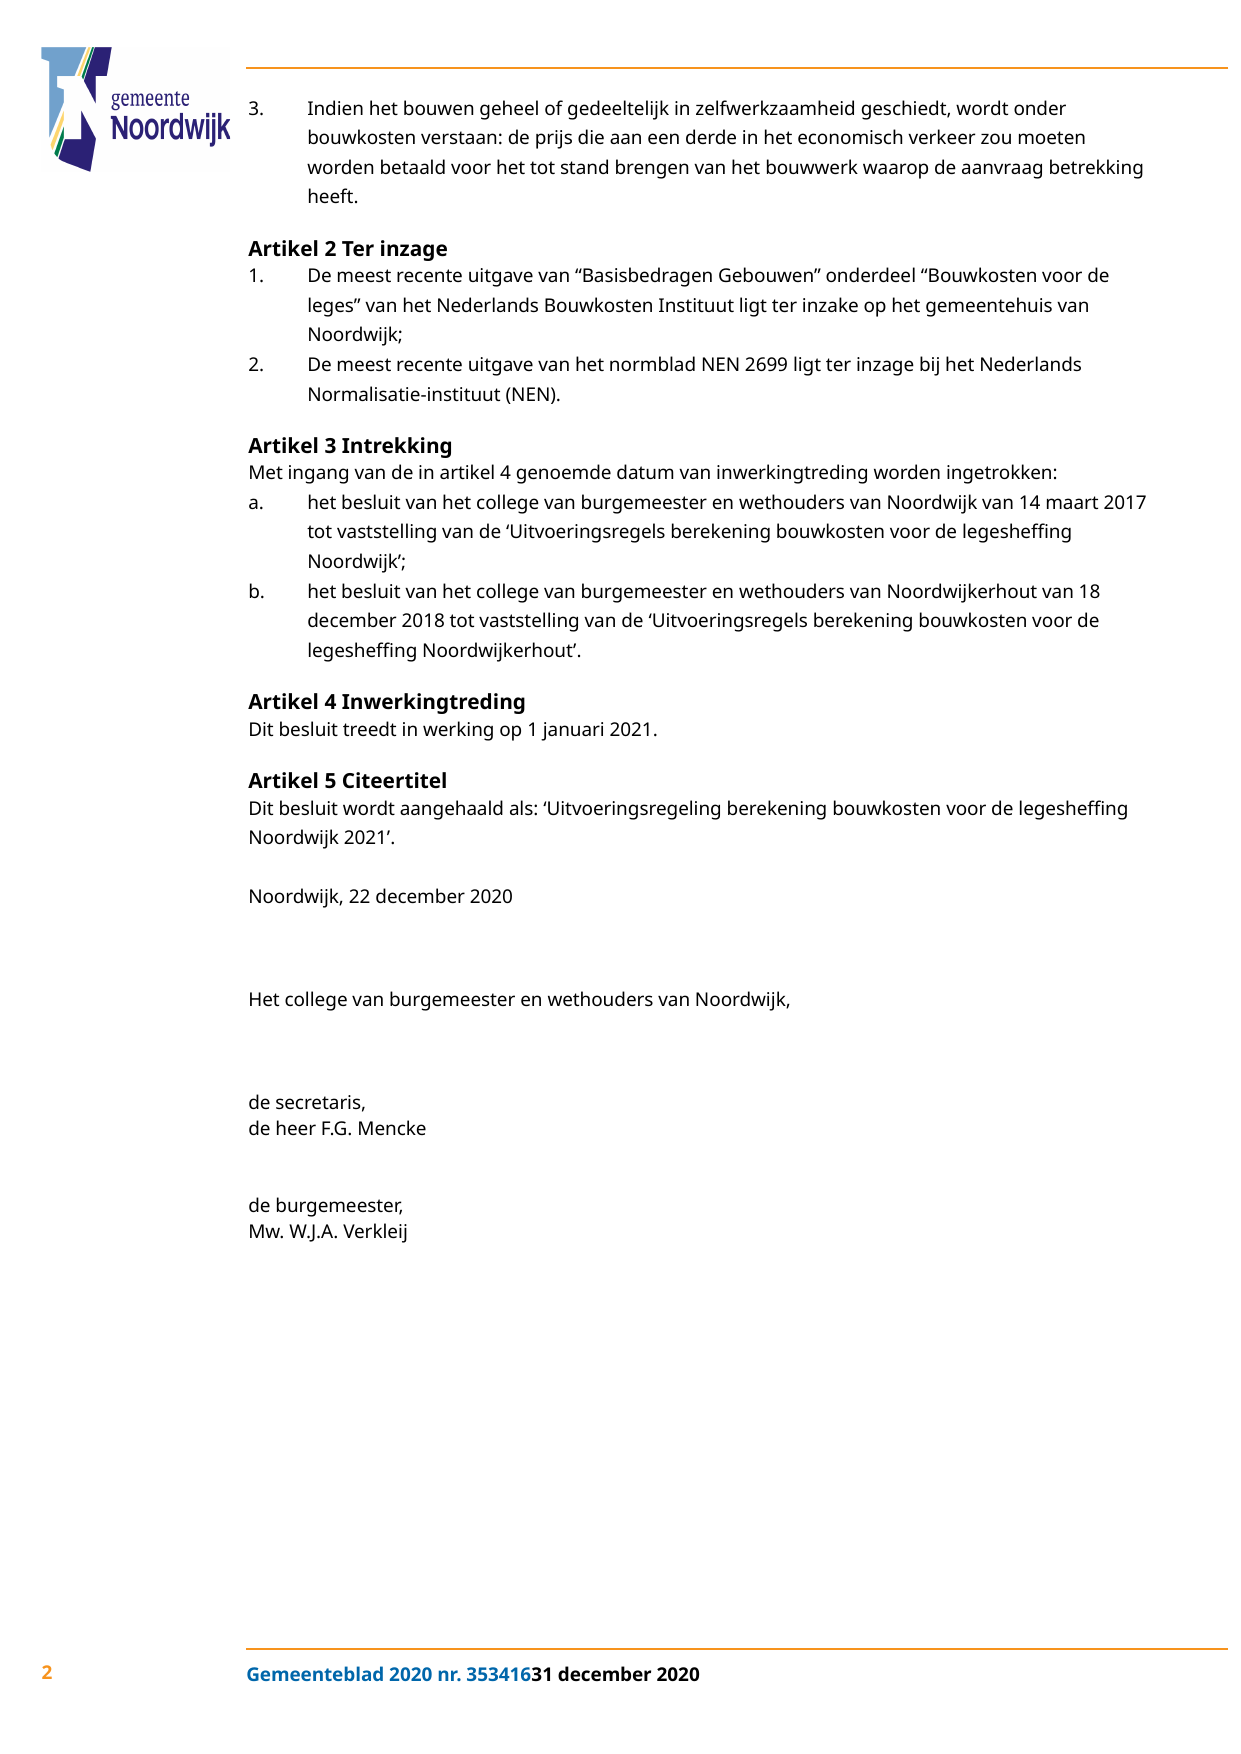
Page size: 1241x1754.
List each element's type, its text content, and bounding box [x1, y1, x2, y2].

text de burgemeester, [248, 1192, 1152, 1218]
list De meest recente uitgave van “Basisbedragen Gebouwen” onderdeel “Bouwkosten voor de leges” van het Nederlands Bouwkosten Instituut ligt ter inzake op het gemeentehuis van Noordwijk; [248, 262, 1152, 347]
text Artikel 5 Citeertitel [248, 766, 1152, 795]
text Dit besluit treedt in werking op 1 januari 2021. [248, 716, 1152, 742]
list het besluit van het college van burgemeester en wethouders van Noordwijkerhout van 18 december 2018 tot vaststelling van de ‘Uitvoeringsregels berekening bouwkosten voor de legesheffing Noordwijkerhout’. [248, 578, 1152, 663]
text Artikel 4 Inwerkingtreding [248, 687, 1152, 716]
list Indien het bouwen geheel of gedeeltelijk in zelfwerkzaamheid geschiedt, wordt onder bouwkosten verstaan: de prijs die aan een derde in het economisch verkeer zou moeten worden betaald voor het tot stand brengen van het bouwwerk waarop de aanvraag betrekking heeft. [248, 95, 1152, 209]
text Artikel 3 Intrekking [248, 431, 1152, 459]
list het besluit van het college van burgemeester en wethouders van Noordwijk van 14 maart 2017 tot vaststelling van de ‘Uitvoeringsregels berekening bouwkosten voor de legesheffing Noordwijk’; [248, 489, 1152, 574]
text Artikel 2 Ter inzage [248, 234, 1152, 262]
text Noordwijk, 22 december 2020 [248, 883, 1152, 909]
text Mw. W.J.A. Verkleij [248, 1218, 1152, 1244]
text Het college van burgemeester en wethouders van Noordwijk, [248, 986, 1152, 1012]
list De meest recente uitgave van het normblad NEN 2699 ligt ter inzage bij het Nederlands Normalisatie-instituut (NEN). [248, 351, 1152, 406]
text Met ingang van de in artikel 4 genoemde datum van inwerkingtreding worden ingetrokken: [248, 459, 1152, 485]
picture [41, 47, 231, 172]
text Dit besluit wordt aangehaald als: ‘Uitvoeringsregeling berekening bouwkosten voor de legesheffing Noordwijk 2021’. [248, 795, 1152, 850]
text de secretaris, [248, 1089, 1152, 1115]
text de heer F.G. Mencke [248, 1115, 1152, 1141]
